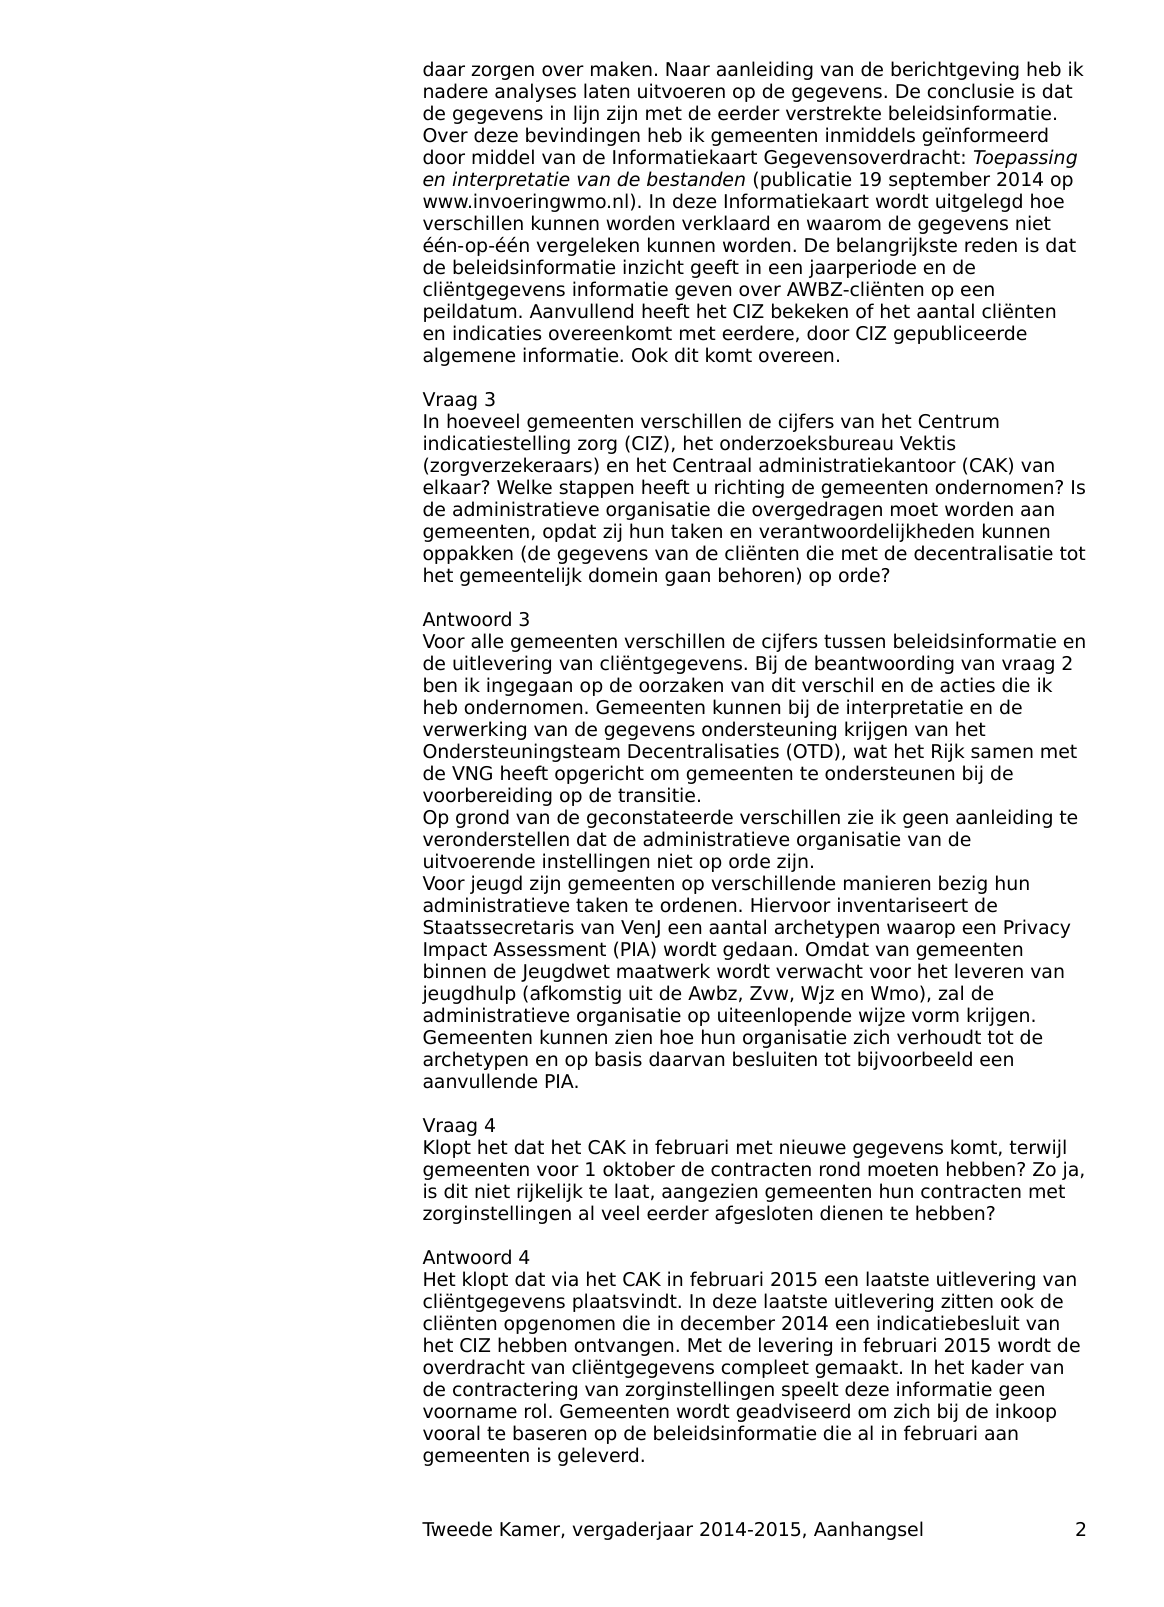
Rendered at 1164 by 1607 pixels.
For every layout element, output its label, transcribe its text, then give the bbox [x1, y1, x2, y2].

text Voor alle gemeenten verschillen de cijfers tussen beleidsinformatie en de uitlevering van cliëntgegevens. Bij de beantwoording van vraag 2 ben ik ingegaan op de oorzaken van dit verschil en de acties die ik heb ondernomen. Gemeenten kunnen bij de interpretatie en de verwerking van de gegevens ondersteuning krijgen van het Ondersteuningsteam Decentralisaties (OTD), wat het Rijk samen met de VNG heeft opgericht om gemeenten te ondersteunen bij de voorbereiding op de transitie. [422, 631, 1087, 807]
text Op grond van de geconstateerde verschillen zie ik geen aanleiding te veronderstellen dat de administratieve organisatie van de uitvoerende instellingen niet op orde zijn. [422, 807, 1087, 873]
text Klopt het dat het CAK in februari met nieuwe gegevens komt, terwijl gemeenten voor 1 oktober de contracten rond moeten hebben? Zo ja, is dit niet rijkelijk te laat, aangezien gemeenten hun contracten met zorginstellingen al veel eerder afgesloten dienen te hebben? [422, 1137, 1087, 1224]
text In hoeveel gemeenten verschillen de cijfers van het Centrum indicatiestelling zorg (CIZ), het onderzoeksbureau Vektis (zorgverzekeraars) en het Centraal administratiekantoor (CAK) van elkaar? Welke stappen heeft u richting de gemeenten ondernomen? Is de administratieve organisatie die overgedragen moet worden aan gemeenten, opdat zij hun taken en verantwoordelijkheden kunnen oppakken (de gegevens van de cliënten die met de decentralisatie tot het gemeentelijk domein gaan behoren) op orde? [422, 411, 1087, 587]
text Voor jeugd zijn gemeenten op verschillende manieren bezig hun administratieve taken te ordenen. Hiervoor inventariseert de Staatssecretaris van VenJ een aantal archetypen waarop een Privacy Impact Assessment (PIA) wordt gedaan. Omdat van gemeenten binnen de Jeugdwet maatwerk wordt verwacht voor het leveren van jeugdhulp (afkomstig uit de Awbz, Zvw, Wjz en Wmo), zal de administratieve organisatie op uiteenlopende wijze vorm krijgen. Gemeenten kunnen zien hoe hun organisatie zich verhoudt tot de archetypen en op basis daarvan besluiten tot bijvoorbeeld een aanvullende PIA. [422, 873, 1087, 1092]
text Vraag 4 [422, 1115, 1087, 1137]
text Antwoord 4 [422, 1247, 1087, 1269]
text Het klopt dat via het CAK in februari 2015 een laatste uitlevering van cliëntgegevens plaatsvindt. In deze laatste uitlevering zitten ook de cliënten opgenomen die in december 2014 een indicatiebesluit van het CIZ hebben ontvangen. Met de levering in februari 2015 wordt de overdracht van cliëntgegevens compleet gemaakt. In het kader van de contractering van zorginstellingen speelt deze informatie geen voorname rol. Gemeenten wordt geadviseerd om zich bij de inkoop vooral te baseren op de beleidsinformatie die al in februari aan gemeenten is geleverd. [422, 1269, 1087, 1467]
text daar zorgen over maken. Naar aanleiding van de berichtgeving heb ik nadere analyses laten uitvoeren op de gegevens. De conclusie is dat de gegevens in lijn zijn met de eerder verstrekte beleidsinformatie. Over deze bevindingen heb ik gemeenten inmiddels geïnformeerd door middel van de Informatiekaart Gegevensoverdracht: Toepassing en interpretatie van de bestanden (publicatie 19 september 2014 op www.invoeringwmo.nl). In deze Informatiekaart wordt uitgelegd hoe verschillen kunnen worden verklaard en waarom de gegevens niet één-op-één vergeleken kunnen worden. De belangrijkste reden is dat de beleidsinformatie inzicht geeft in een jaarperiode en de cliëntgegevens informatie geven over AWBZ-cliënten op een peildatum. Aanvullend heeft het CIZ bekeken of het aantal cliënten en indicaties overeenkomt met eerdere, door CIZ gepubliceerde algemene informatie. Ook dit komt overeen. [422, 59, 1087, 367]
text Antwoord 3 [422, 609, 1087, 631]
text Vraag 3 [422, 389, 1087, 411]
